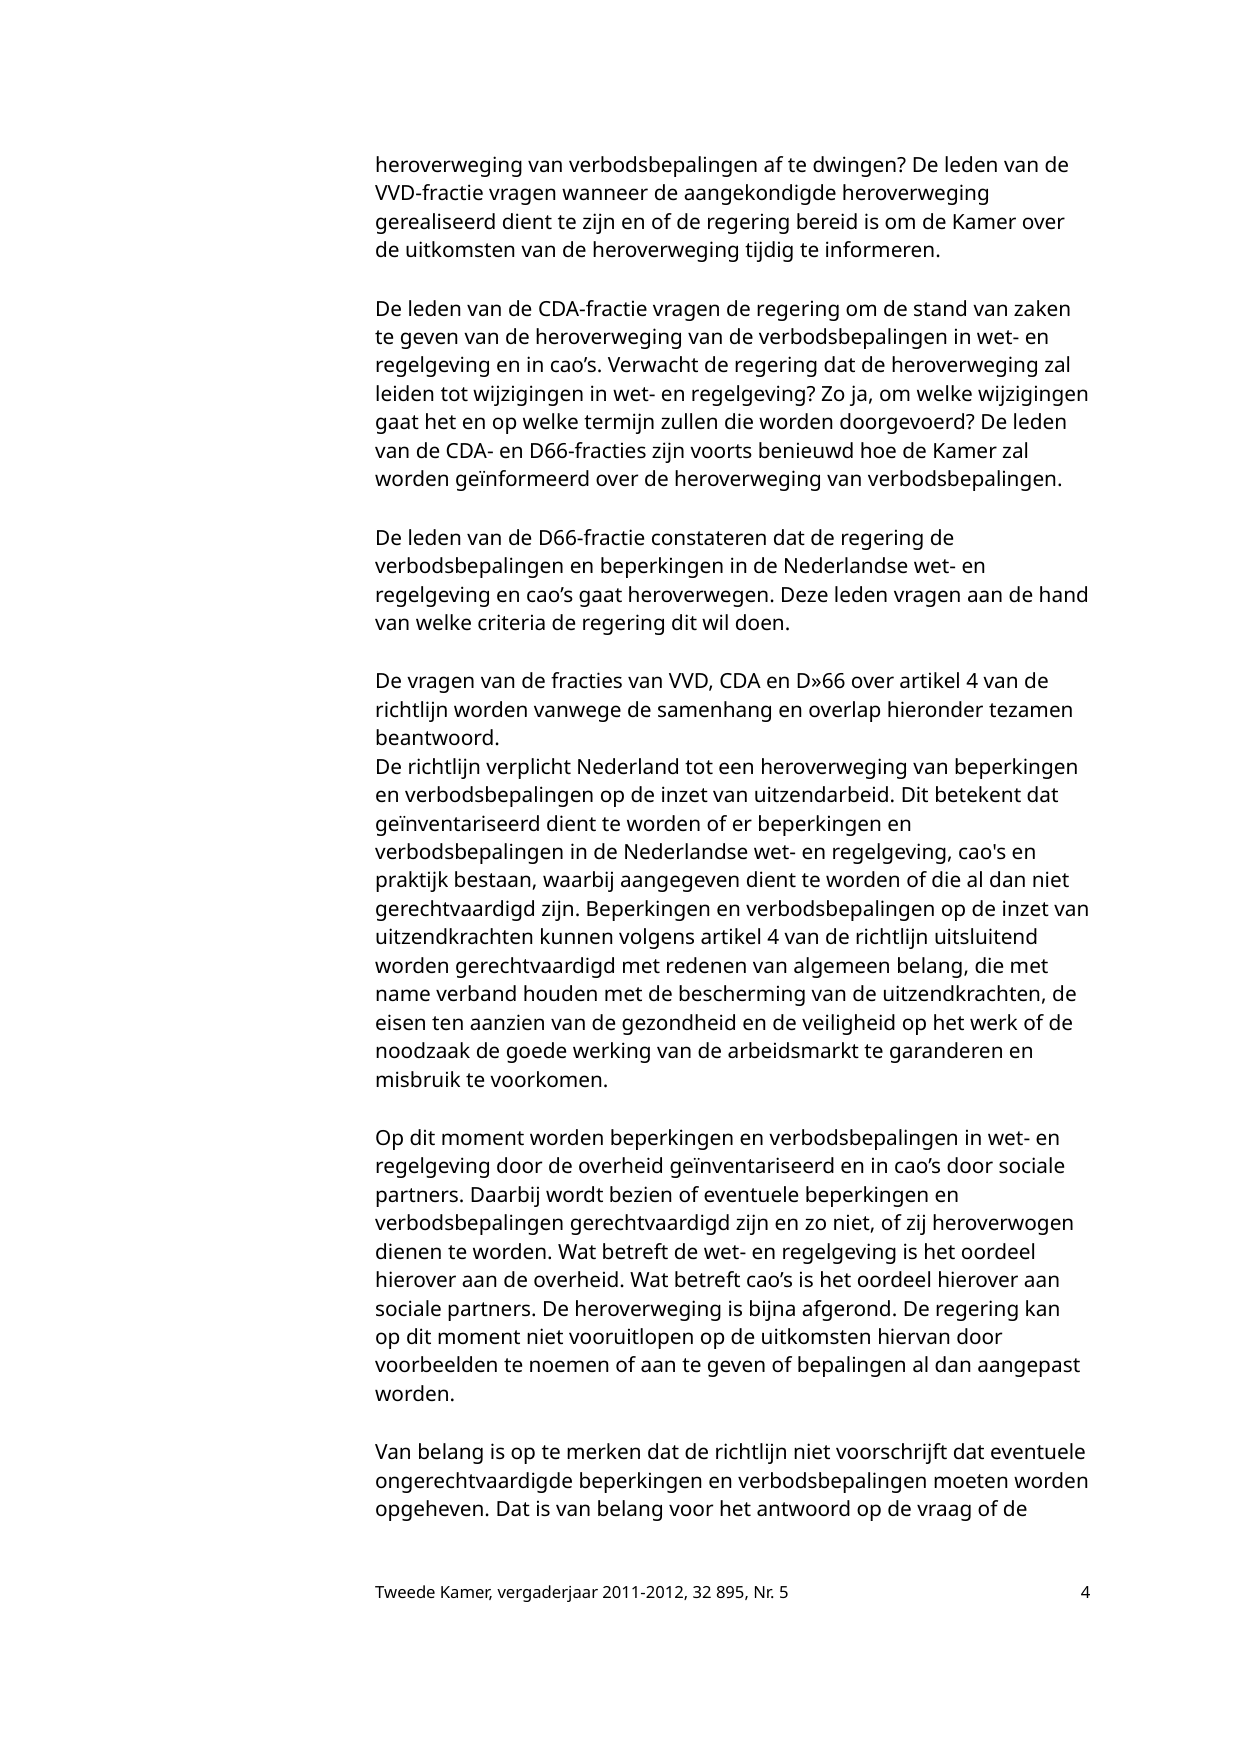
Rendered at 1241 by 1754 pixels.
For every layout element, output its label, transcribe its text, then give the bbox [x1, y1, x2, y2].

text De vragen van de fracties van VVD, CDA en D»66 over artikel 4 van de richtlijn worden vanwege de samenhang en overlap hieronder tezamen beantwoord. [375, 667, 1090, 752]
text Van belang is op te merken dat de richtlijn niet voorschrijft dat eventuele ongerechtvaardigde beperkingen en verbodsbepalingen moeten worden opgeheven. Dat is van belang voor het antwoord op de vraag of de [375, 1437, 1090, 1523]
text De richtlijn verplicht Nederland tot een heroverweging van beperkingen en verbodsbepalingen op de inzet van uitzendarbeid. Dit betekent dat geïnventariseerd dient te worden of er beperkingen en verbodsbepalingen in de Nederlandse wet- en regelgeving, cao's en praktijk bestaan, waarbij aangegeven dient te worden of die al dan niet gerechtvaardigd zijn. Beperkingen en verbodsbepalingen op de inzet van uitzendkrachten kunnen volgens artikel 4 van de richtlijn uitsluitend worden gerechtvaardigd met redenen van algemeen belang, die met name verband houden met de bescherming van de uitzendkrachten, de eisen ten aanzien van de gezondheid en de veiligheid op het werk of de noodzaak de goede werking van de arbeidsmarkt te garanderen en misbruik te voorkomen. [375, 752, 1090, 1093]
text heroverweging van verbodsbepalingen af te dwingen? De leden van de VVD-fractie vragen wanneer de aangekondigde heroverweging gerealiseerd dient te zijn en of de regering bereid is om de Kamer over de uitkomsten van de heroverweging tijdig te informeren. [375, 150, 1090, 264]
text Op dit moment worden beperkingen en verbodsbepalingen in wet- en regelgeving door de overheid geïnventariseerd en in cao’s door sociale partners. Daarbij wordt bezien of eventuele beperkingen en verbodsbepalingen gerechtvaardigd zijn en zo niet, of zij heroverwogen dienen te worden. Wat betreft de wet- en regelgeving is het oordeel hierover aan de overheid. Wat betreft cao’s is het oordeel hierover aan sociale partners. De heroverweging is bijna afgerond. De regering kan op dit moment niet vooruitlopen op de uitkomsten hiervan door voorbeelden te noemen of aan te geven of bepalingen al dan aangepast worden. [375, 1123, 1090, 1407]
text De leden van de CDA-fractie vragen de regering om de stand van zaken te geven van de heroverweging van de verbodsbepalingen in wet- en regelgeving en in cao’s. Verwacht de regering dat de heroverweging zal leiden tot wijzigingen in wet- en regelgeving? Zo ja, om welke wijzigingen gaat het en op welke termijn zullen die worden doorgevoerd? De leden van de CDA- en D66-fracties zijn voorts benieuwd hoe de Kamer zal worden geïnformeerd over de heroverweging van verbodsbepalingen. [375, 294, 1090, 493]
text De leden van de D66-fractie constateren dat de regering de verbodsbepalingen en beperkingen in de Nederlandse wet- en regelgeving en cao’s gaat heroverwegen. Deze leden vragen aan de hand van welke criteria de regering dit wil doen. [375, 523, 1090, 637]
